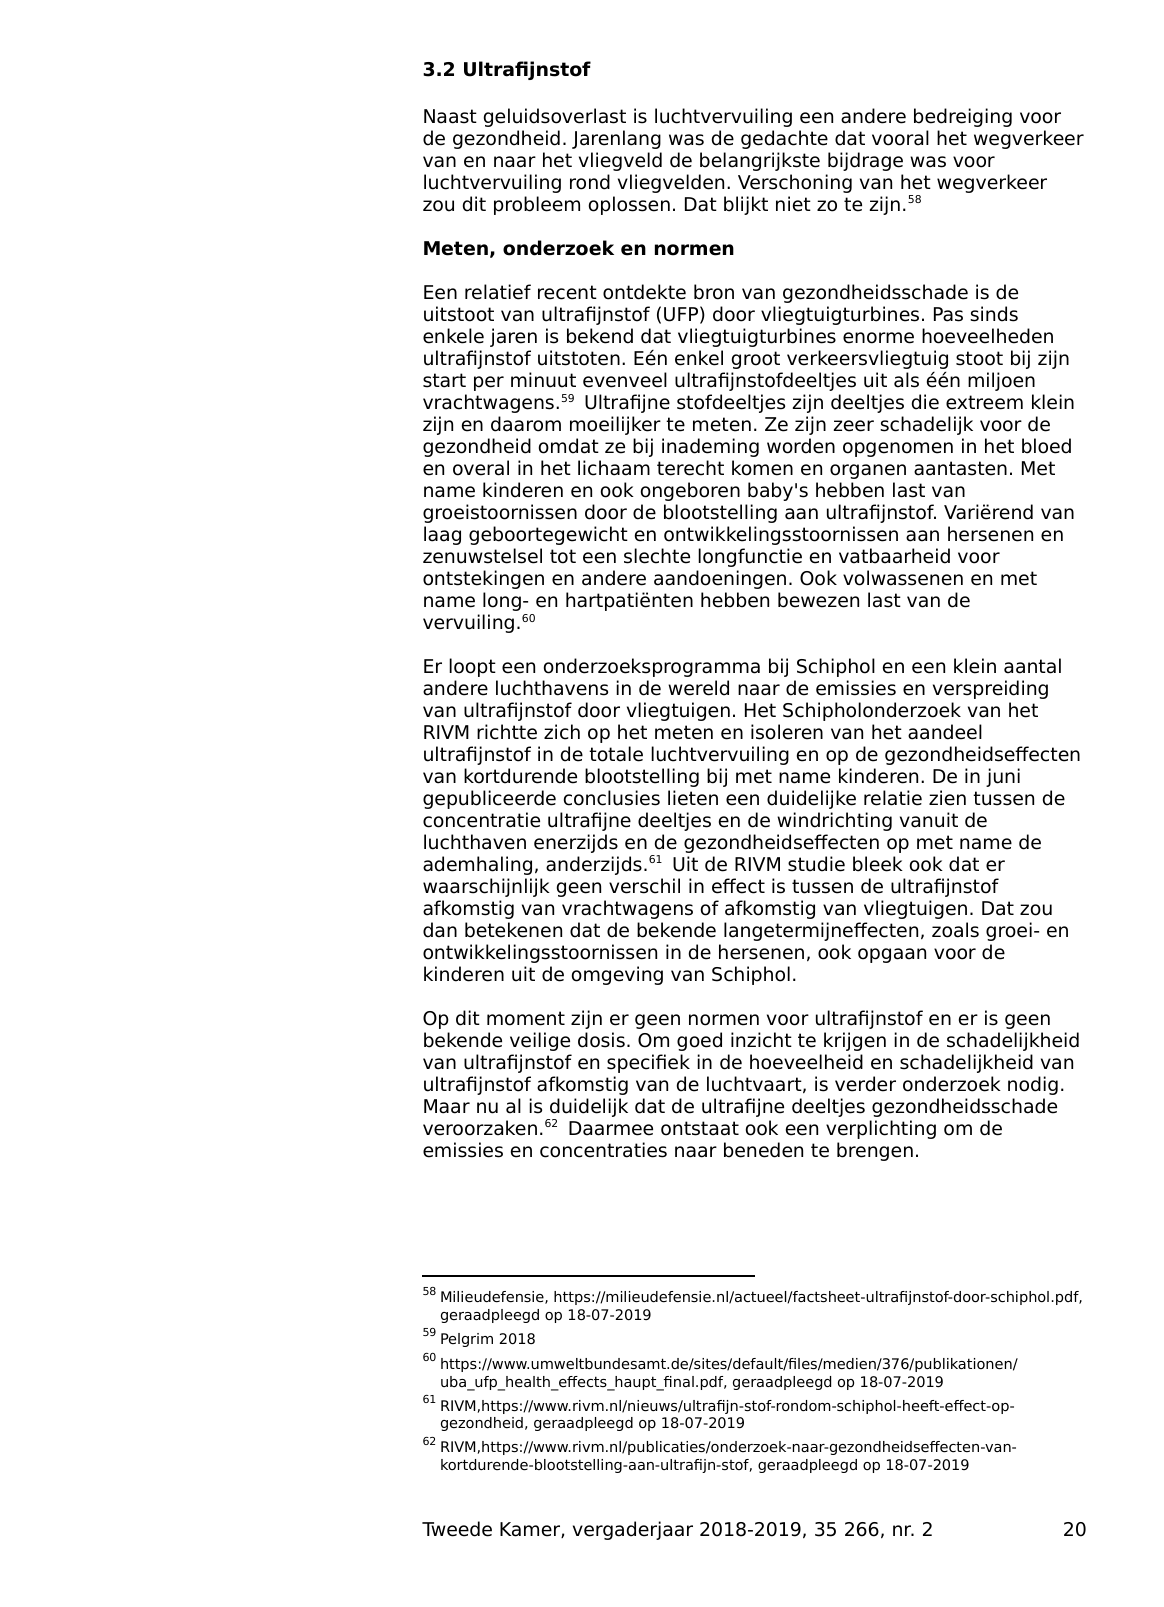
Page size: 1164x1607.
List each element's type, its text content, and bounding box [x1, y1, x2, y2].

text Naast geluidsoverlast is luchtvervuiling een andere bedreiging voor de gezondheid. Jarenlang was de gedachte dat vooral het wegverkeer van en naar het vliegveld de belangrijkste bijdrage was voor luchtvervuiling rond vliegvelden. Verschoning van het wegverkeer zou dit probleem oplossen. Dat blijkt niet zo te zijn. [422, 106, 1087, 216]
text Er loopt een onderzoeksprogramma bij Schiphol en een klein aantal andere luchthavens in de wereld naar de emissies en verspreiding van ultrafijnstof door vliegtuigen. Het Schipholonderzoek van het RIVM richtte zich op het meten en isoleren van het aandeel ultrafijnstof in de totale luchtvervuiling en op de gezondheidseffecten van kortdurende blootstelling bij met name kinderen. De in juni gepubliceerde conclusies lieten een duidelijke relatie zien tussen de concentratie ultrafijne deeltjes en de windrichting vanuit de luchthaven enerzijds en de gezondheidseffecten op met name de ademhaling, anderzijds. Uit de RIVM studie bleek ook dat er waarschijnlijk geen verschil in effect is tussen de ultrafijnstof afkomstig van vrachtwagens of afkomstig van vliegtuigen. Dat zou dan betekenen dat de bekende langetermijneffecten, zoals groei- en ontwikkelingsstoornissen in de hersenen, ook opgaan voor de kinderen uit de omgeving van Schiphol. [422, 656, 1087, 986]
text RIVM,https://www.rivm.nl/nieuws/ultrafijn-stof-rondom-schiphol-heeft-effect-op-gezondheid, geraadpleegd op 18-07-2019 [422, 1393, 1087, 1432]
text Een relatief recent ontdekte bron van gezondheidsschade is de uitstoot van ultrafijnstof (UFP) door vliegtuigturbines. Pas sinds enkele jaren is bekend dat vliegtuigturbines enorme hoeveelheden ultrafijnstof uitstoten. Eén enkel groot verkeersvliegtuig stoot bij zijn start per minuut evenveel ultrafijnstofdeeltjes uit als één miljoen vrachtwagens. Ultrafijne stofdeeltjes zijn deeltjes die extreem klein zijn en daarom moeilijker te meten. Ze zijn zeer schadelijk voor de gezondheid omdat ze bij inademing worden opgenomen in het bloed en overal in het lichaam terecht komen en organen aantasten. Met name kinderen en ook ongeboren baby's hebben last van groeistoornissen door de blootstelling aan ultrafijnstof. Variërend van laag geboortegewicht en ontwikkelingsstoornissen aan hersenen en zenuwstelsel tot een slechte longfunctie en vatbaarheid voor ontstekingen en andere aandoeningen. Ook volwassenen en met name long- en hartpatiënten hebben bewezen last van de vervuiling. [422, 282, 1087, 634]
text RIVM,https://www.rivm.nl/publicaties/onderzoek-naar-gezondheidseffecten-van-kortdurende-blootstelling-aan-ultrafijn-stof, geraadpleegd op 18-07-2019 [422, 1435, 1087, 1474]
subtitle 3.2 Ultrafijnstof [422, 59, 1087, 81]
text Op dit moment zijn er geen normen voor ultrafijnstof en er is geen bekende veilige dosis. Om goed inzicht te krijgen in de schadelijkheid van ultrafijnstof en specifiek in de hoeveelheid en schadelijkheid van ultrafijnstof afkomstig van de luchtvaart, is verder onderzoek nodig. Maar nu al is duidelijk dat de ultrafijne deeltjes gezondheidsschade veroorzaken. Daarmee ontstaat ook een verplichting om de emissies en concentraties naar beneden te brengen. [422, 1008, 1087, 1162]
text Pelgrim 2018 [422, 1327, 1087, 1349]
text Milieudefensie, https://milieudefensie.nl/actueel/factsheet-ultrafijnstof-door-schiphol.pdf, geraadpleegd op 18-07-2019 [422, 1285, 1087, 1324]
text https://www.umweltbundesamt.de/sites/default/files/medien/376/publikationen/uba_ufp_health_effects_haupt_final.pdf, geraadpleegd op 18-07-2019 [422, 1352, 1087, 1391]
subtitle Meten, onderzoek en normen [422, 238, 1087, 260]
